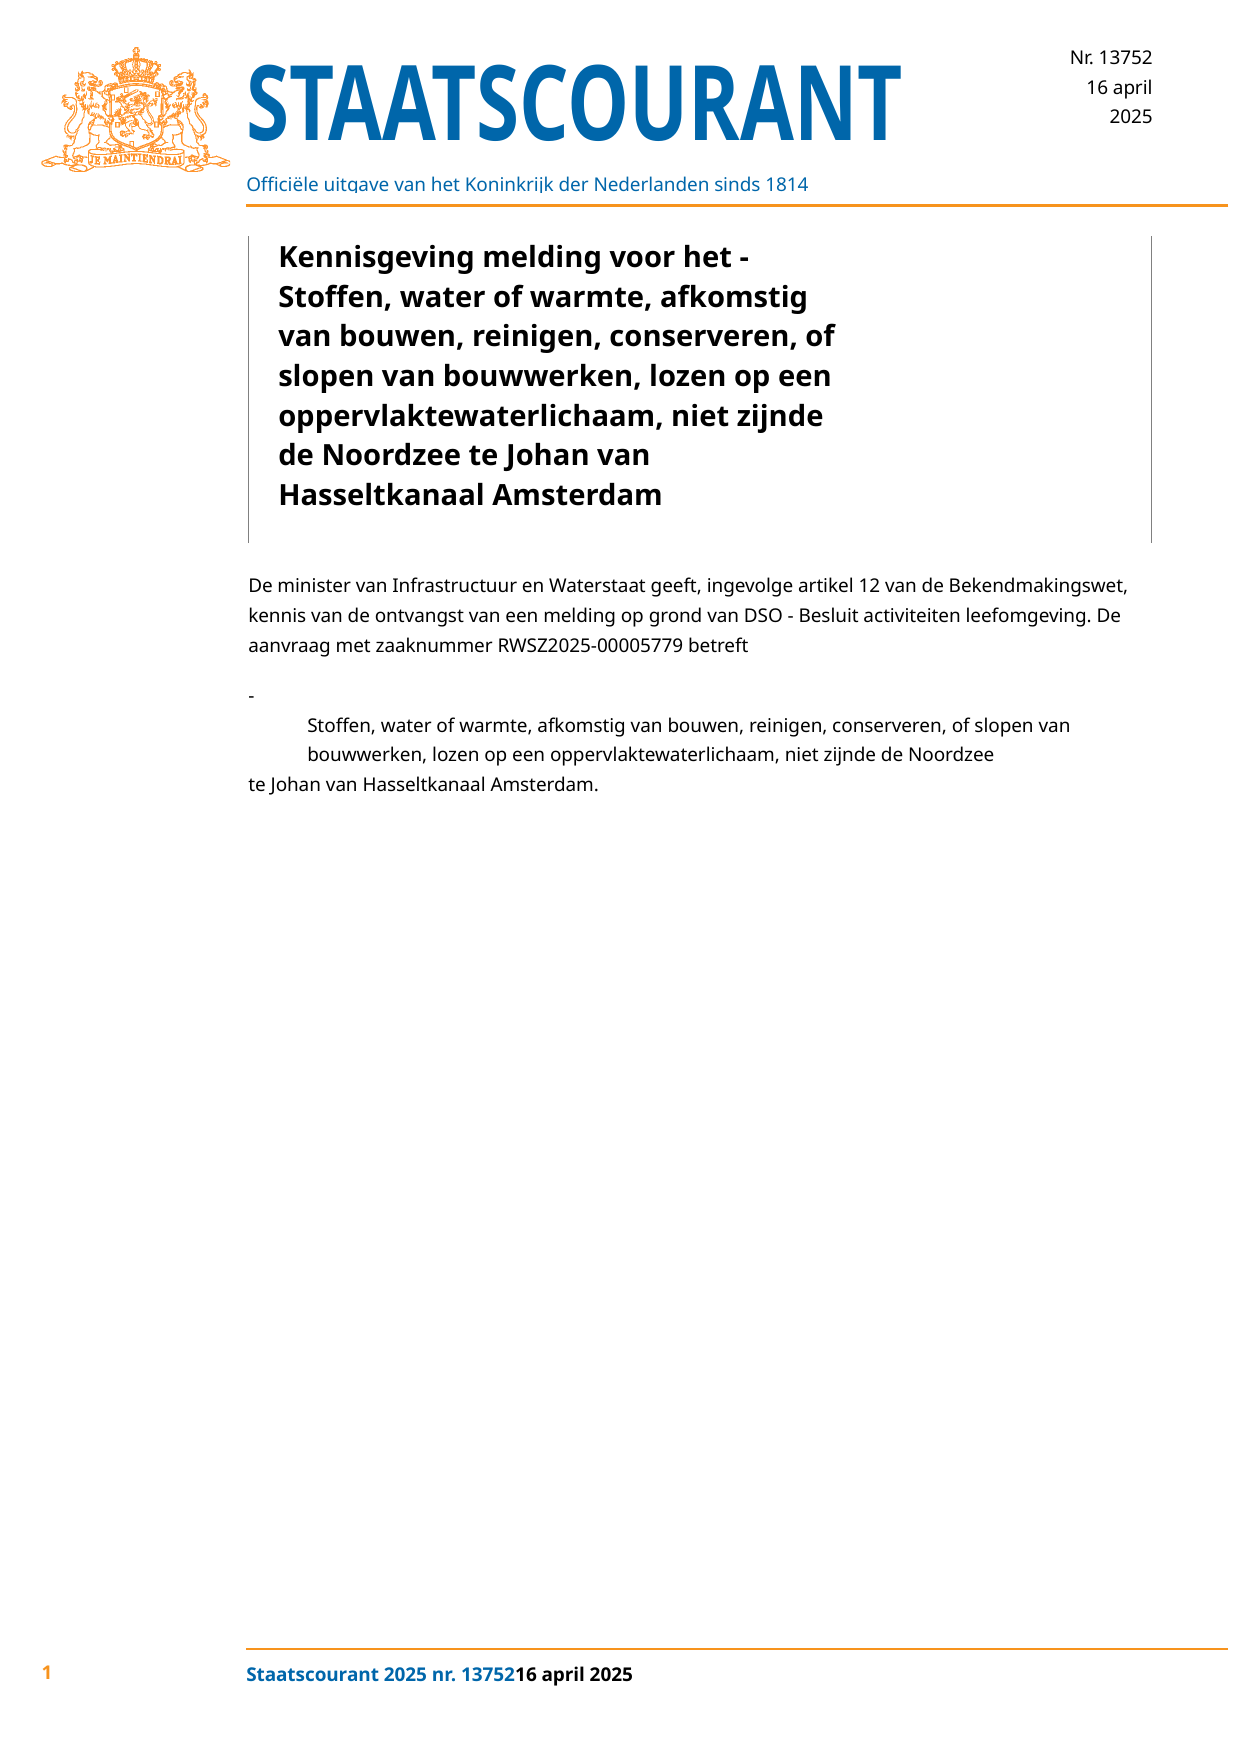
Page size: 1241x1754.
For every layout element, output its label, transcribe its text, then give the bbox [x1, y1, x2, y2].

table_header Kennisgeving melding voor het -Stoffen, water of warmte, afkomstig van bouwen, reinigen, conserveren, of slopen van bouwwerken, lozen op een oppervlaktewaterlichaam, niet zijnde de Noordzee te Johan van Hasseltkanaal Amsterdam [249, 236, 850, 543]
table_header [850, 236, 912, 413]
table_header [1090, 236, 1151, 413]
picture [41, 47, 231, 172]
text De minister van Infrastructuur en Waterstaat geeft, ingevolge artikel 12 van de Bekendmakingswet, kennis van de ontvangst van een melding op grond van DSO - Besluit activiteiten leefomgeving. De aanvraag met zaaknummer RWSZ2025-00005779 betreft [248, 573, 1152, 658]
table_header [850, 414, 1151, 543]
picture [912, 236, 1090, 414]
text te Johan van Hasseltkanaal Amsterdam. [248, 771, 1152, 797]
list Stoffen, water of warmte, afkomstig van bouwen, reinigen, conserveren, of slopen van bouwwerken, lozen op een oppervlaktewaterlichaam, niet zijnde de Noordzee [248, 712, 1152, 767]
